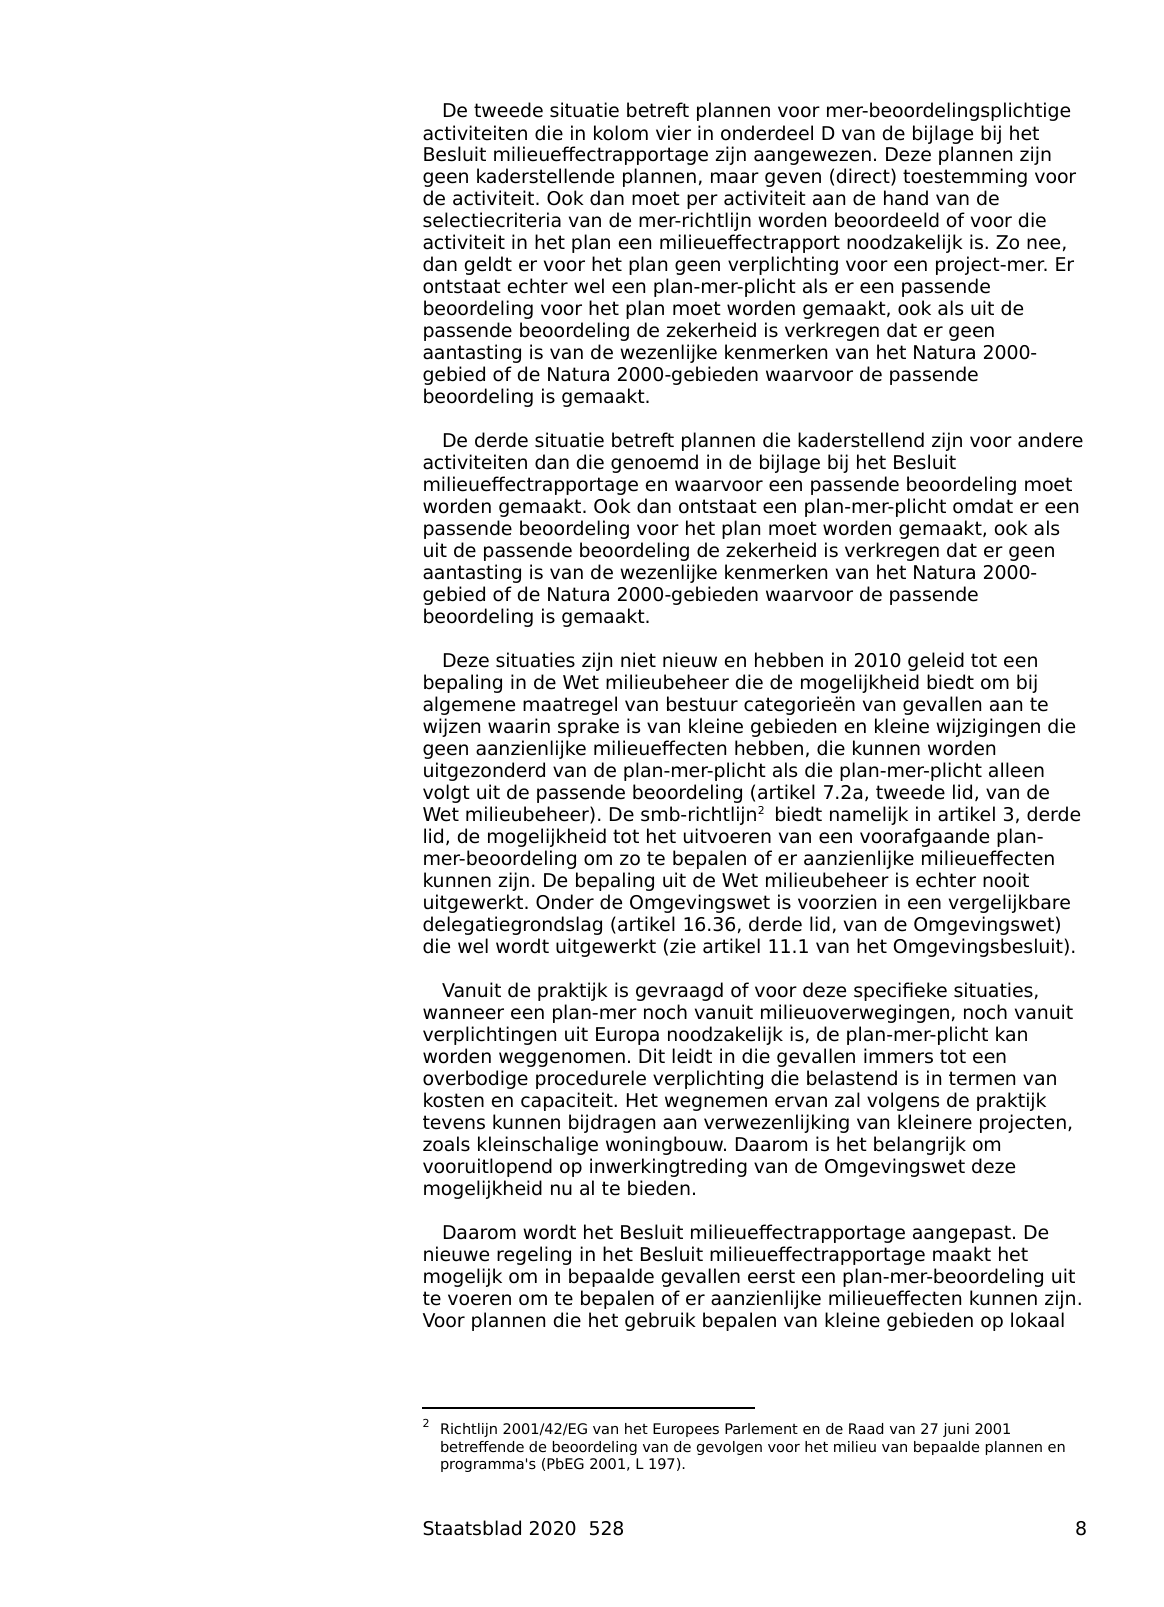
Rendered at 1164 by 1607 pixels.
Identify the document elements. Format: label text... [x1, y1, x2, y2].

text Vanuit de praktijk is gevraagd of voor deze specifieke situaties, wanneer een plan-mer noch vanuit milieuoverwegingen, noch vanuit verplichtingen uit Europa noodzakelijk is, de plan-mer-plicht kan worden weggenomen. Dit leidt in die gevallen immers tot een overbodige procedurele verplichting die belastend is in termen van kosten en capaciteit. Het wegnemen ervan zal volgens de praktijk tevens kunnen bijdragen aan verwezenlijking van kleinere projecten, zoals kleinschalige woningbouw. Daarom is het belangrijk om vooruitlopend op inwerkingtreding van de Omgevingswet deze mogelijkheid nu al te bieden. [422, 980, 1087, 1200]
text Richtlĳn 2001/42/EG van het Europees Parlement en de Raad van 27 juni 2001 betreffende de beoordeling van de gevolgen voor het milieu van bepaalde plannen en programma's (PbEG 2001, L 197). [422, 1417, 1087, 1473]
text Daarom wordt het Besluit milieueffectrapportage aangepast. De nieuwe regeling in het Besluit milieueffectrapportage maakt het mogelijk om in bepaalde gevallen eerst een plan-mer-beoordeling uit te voeren om te bepalen of er aanzienlijke milieueffecten kunnen zijn. Voor plannen die het gebruik bepalen van kleine gebieden op lokaal [422, 1222, 1087, 1332]
text De tweede situatie betreft plannen voor mer-beoordelingsplichtige activiteiten die in kolom vier in onderdeel D van de bijlage bij het Besluit milieueffectrapportage zijn aangewezen. Deze plannen zijn geen kaderstellende plannen, maar geven (direct) toestemming voor de activiteit. Ook dan moet per activiteit aan de hand van de selectiecriteria van de mer-richtlijn worden beoordeeld of voor die activiteit in het plan een milieueffectrapport noodzakelijk is. Zo nee, dan geldt er voor het plan geen verplichting voor een project-mer. Er ontstaat echter wel een plan-mer-plicht als er een passende beoordeling voor het plan moet worden gemaakt, ook als uit de passende beoordeling de zekerheid is verkregen dat er geen aantasting is van de wezenlijke kenmerken van het Natura 2000-gebied of de Natura 2000-gebieden waarvoor de passende beoordeling is gemaakt. [422, 100, 1087, 408]
text De derde situatie betreft plannen die kaderstellend zijn voor andere activiteiten dan die genoemd in de bijlage bij het Besluit milieueffectrapportage en waarvoor een passende beoordeling moet worden gemaakt. Ook dan ontstaat een plan-mer-plicht omdat er een passende beoordeling voor het plan moet worden gemaakt, ook als uit de passende beoordeling de zekerheid is verkregen dat er geen aantasting is van de wezenlijke kenmerken van het Natura 2000-gebied of de Natura 2000-gebieden waarvoor de passende beoordeling is gemaakt. [422, 430, 1087, 628]
text Deze situaties zijn niet nieuw en hebben in 2010 geleid tot een bepaling in de Wet milieubeheer die de mogelijkheid biedt om bij algemene maatregel van bestuur categorieën van gevallen aan te wijzen waarin sprake is van kleine gebieden en kleine wijzigingen die geen aanzienlijke milieueffecten hebben, die kunnen worden uitgezonderd van de plan-mer-plicht als die plan-mer-plicht alleen volgt uit de passende beoordeling (artikel 7.2a, tweede lid, van de Wet milieubeheer). De smb-richtlijn biedt namelijk in artikel 3, derde lid, de mogelijkheid tot het uitvoeren van een voorafgaande plan-mer-beoordeling om zo te bepalen of er aanzienlijke milieueffecten kunnen zijn. De bepaling uit de Wet milieubeheer is echter nooit uitgewerkt. Onder de Omgevingswet is voorzien in een vergelijkbare delegatiegrondslag (artikel 16.36, derde lid, van de Omgevingswet) die wel wordt uitgewerkt (zie artikel 11.1 van het Omgevingsbesluit). [422, 650, 1087, 958]
